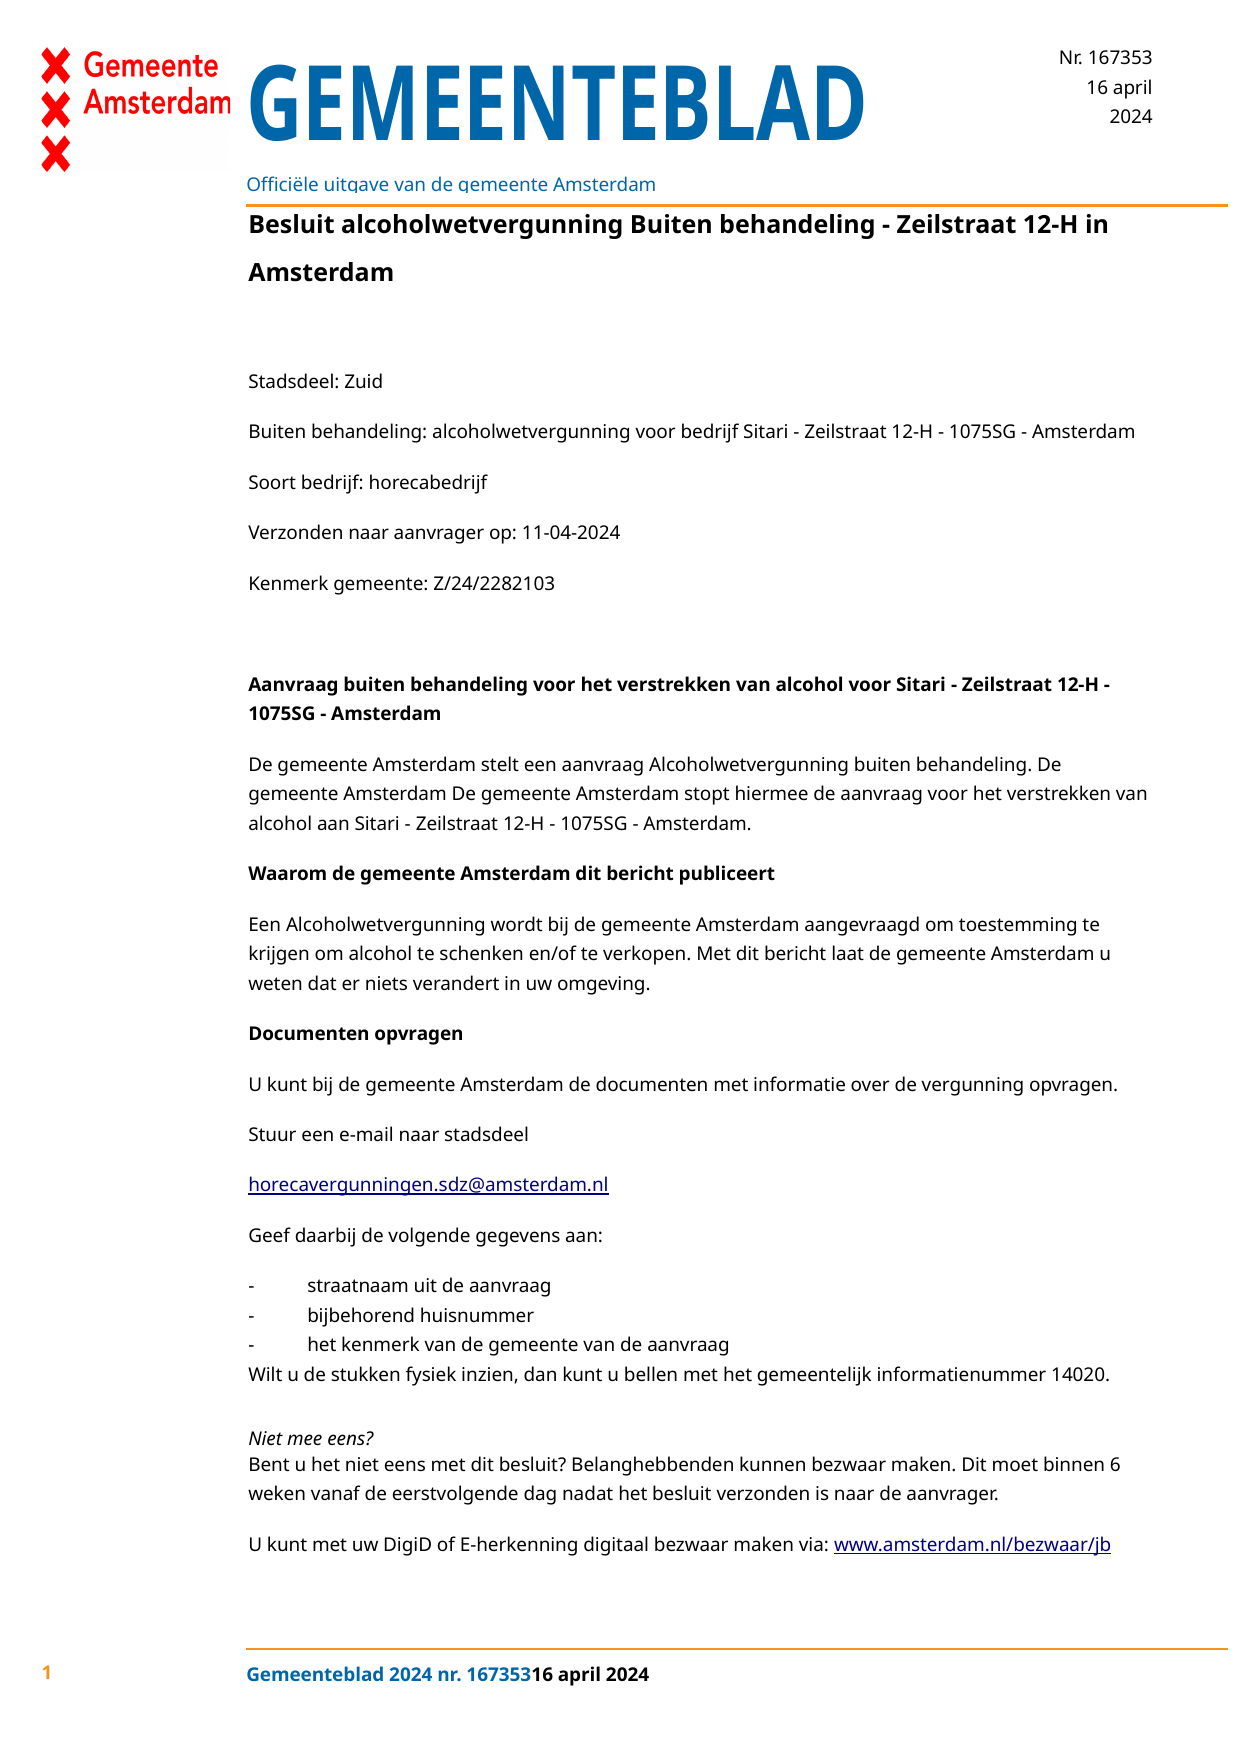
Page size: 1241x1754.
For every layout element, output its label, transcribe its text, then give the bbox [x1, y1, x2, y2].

text Verzonden naar aanvrager op: 11-04-2024 [248, 519, 1152, 545]
list straatnaam uit de aanvraag [248, 1272, 1152, 1298]
list bijbehorend huisnummer [248, 1302, 1152, 1328]
text Niet mee eens? [248, 1425, 1152, 1451]
text U kunt met uw DigiD of E-herkenning digitaal bezwaar maken via: www.amsterdam.nl/bezwaar/jb [248, 1531, 1152, 1557]
text Buiten behandeling: alcoholwetvergunning voor bedrijf Sitari - Zeilstraat 12-H - 1075SG - Amsterdam [248, 419, 1152, 444]
text horecavergunningen.sdz@amsterdam.nl [248, 1172, 1152, 1197]
picture [41, 47, 231, 172]
list het kenmerk van de gemeente van de aanvraag [248, 1332, 1152, 1357]
text Stadsdeel: Zuid [248, 368, 1152, 394]
text Besluit alcoholwetvergunning Buiten behandeling - Zeilstraat 12-H in Amsterdam [248, 207, 1152, 288]
text Een Alcoholwetvergunning wordt bij de gemeente Amsterdam aangevraagd om toestemming te krijgen om alcohol te schenken en/of te verkopen. Met dit bericht laat de gemeente Amsterdam u weten dat er niets verandert in uw omgeving. [248, 911, 1152, 996]
text Geef daarbij de volgende gegevens aan: [248, 1222, 1152, 1248]
text Aanvraag buiten behandeling voor het verstrekken van alcohol voor Sitari - Zeilstraat 12-H - 1075SG - Amsterdam [248, 671, 1152, 726]
text Kenmerk gemeente: Z/24/2282103 [248, 570, 1152, 596]
text Soort bedrijf: horecabedrijf [248, 469, 1152, 495]
text Waarom de gemeente Amsterdam dit bericht publiceert [248, 860, 1152, 886]
text De gemeente Amsterdam stelt een aanvraag Alcoholwetvergunning buiten behandeling. De gemeente Amsterdam De gemeente Amsterdam stopt hiermee de aanvraag voor het verstrekken van alcohol aan Sitari - Zeilstraat 12-H - 1075SG - Amsterdam. [248, 751, 1152, 836]
text U kunt bij de gemeente Amsterdam de documenten met informatie over de vergunning opvragen. [248, 1071, 1152, 1097]
text Bent u het niet eens met dit besluit? Belanghebbenden kunnen bezwaar maken. Dit moet binnen 6 weken vanaf de eerstvolgende dag nadat het besluit verzonden is naar de aanvrager. [248, 1451, 1152, 1506]
text Documenten opvragen [248, 1020, 1152, 1046]
text Wilt u de stukken fysiek inzien, dan kunt u bellen met het gemeentelijk informatienummer 14020. [248, 1361, 1152, 1387]
text Stuur een e-mail naar stadsdeel [248, 1121, 1152, 1147]
